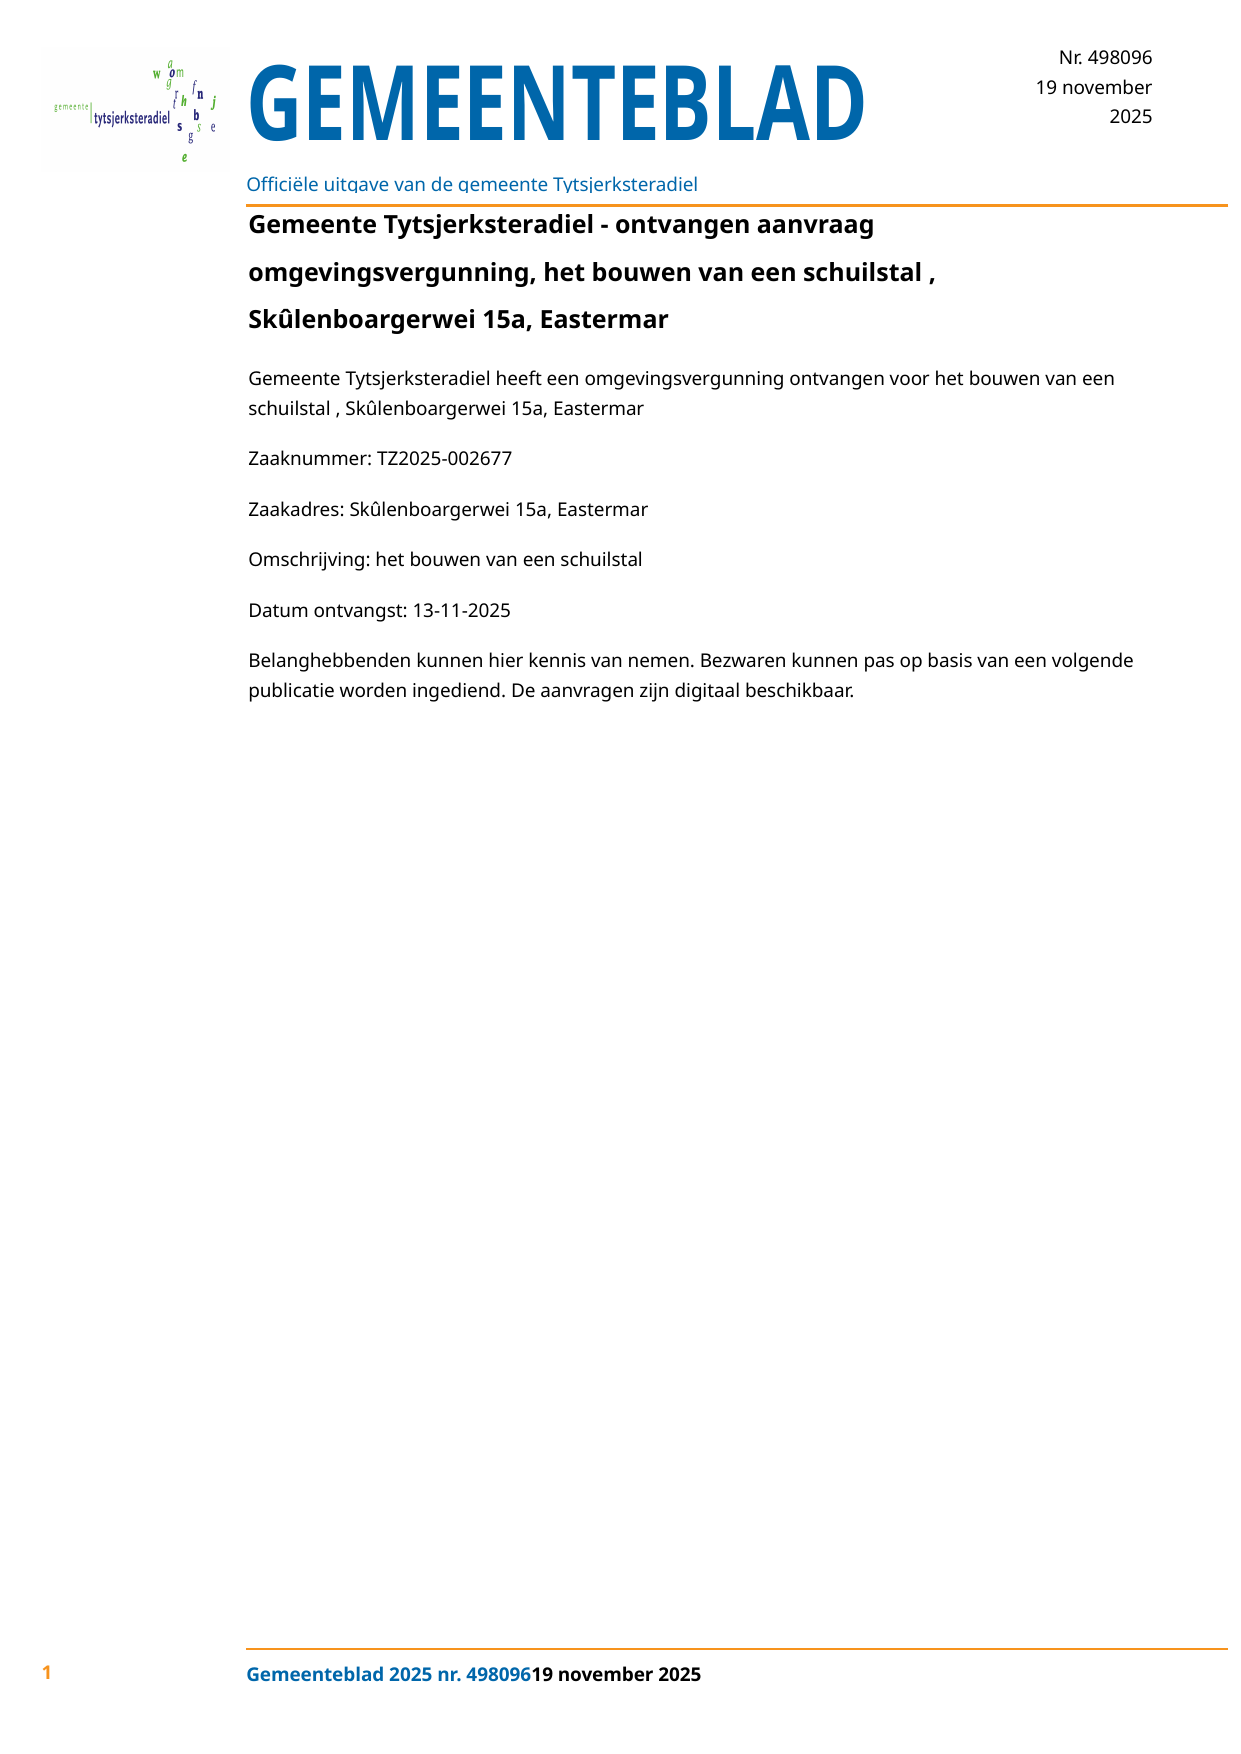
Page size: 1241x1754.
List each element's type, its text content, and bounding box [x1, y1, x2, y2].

text Omschrijving: het bouwen van een schuilstal [248, 546, 1152, 572]
text Belanghebbenden kunnen hier kennis van nemen. Bezwaren kunnen pas op basis van een volgende publicatie worden ingediend. De aanvragen zijn digitaal beschikbaar. [248, 647, 1152, 702]
text Gemeente Tytsjerksteradiel heeft een omgevingsvergunning ontvangen voor het bouwen van een schuilstal , Skûlenboargerwei 15a, Eastermar [248, 366, 1152, 421]
text Datum ontvangst: 13-11-2025 [248, 597, 1152, 622]
text Zaakadres: Skûlenboargerwei 15a, Eastermar [248, 496, 1152, 522]
picture [41, 47, 231, 172]
text Zaaknummer: TZ2025-002677 [248, 446, 1152, 471]
text Gemeente Tytsjerksteradiel - ontvangen aanvraag omgevingsvergunning, het bouwen van een schuilstal , Skûlenboargerwei 15a, Eastermar [248, 207, 1152, 336]
